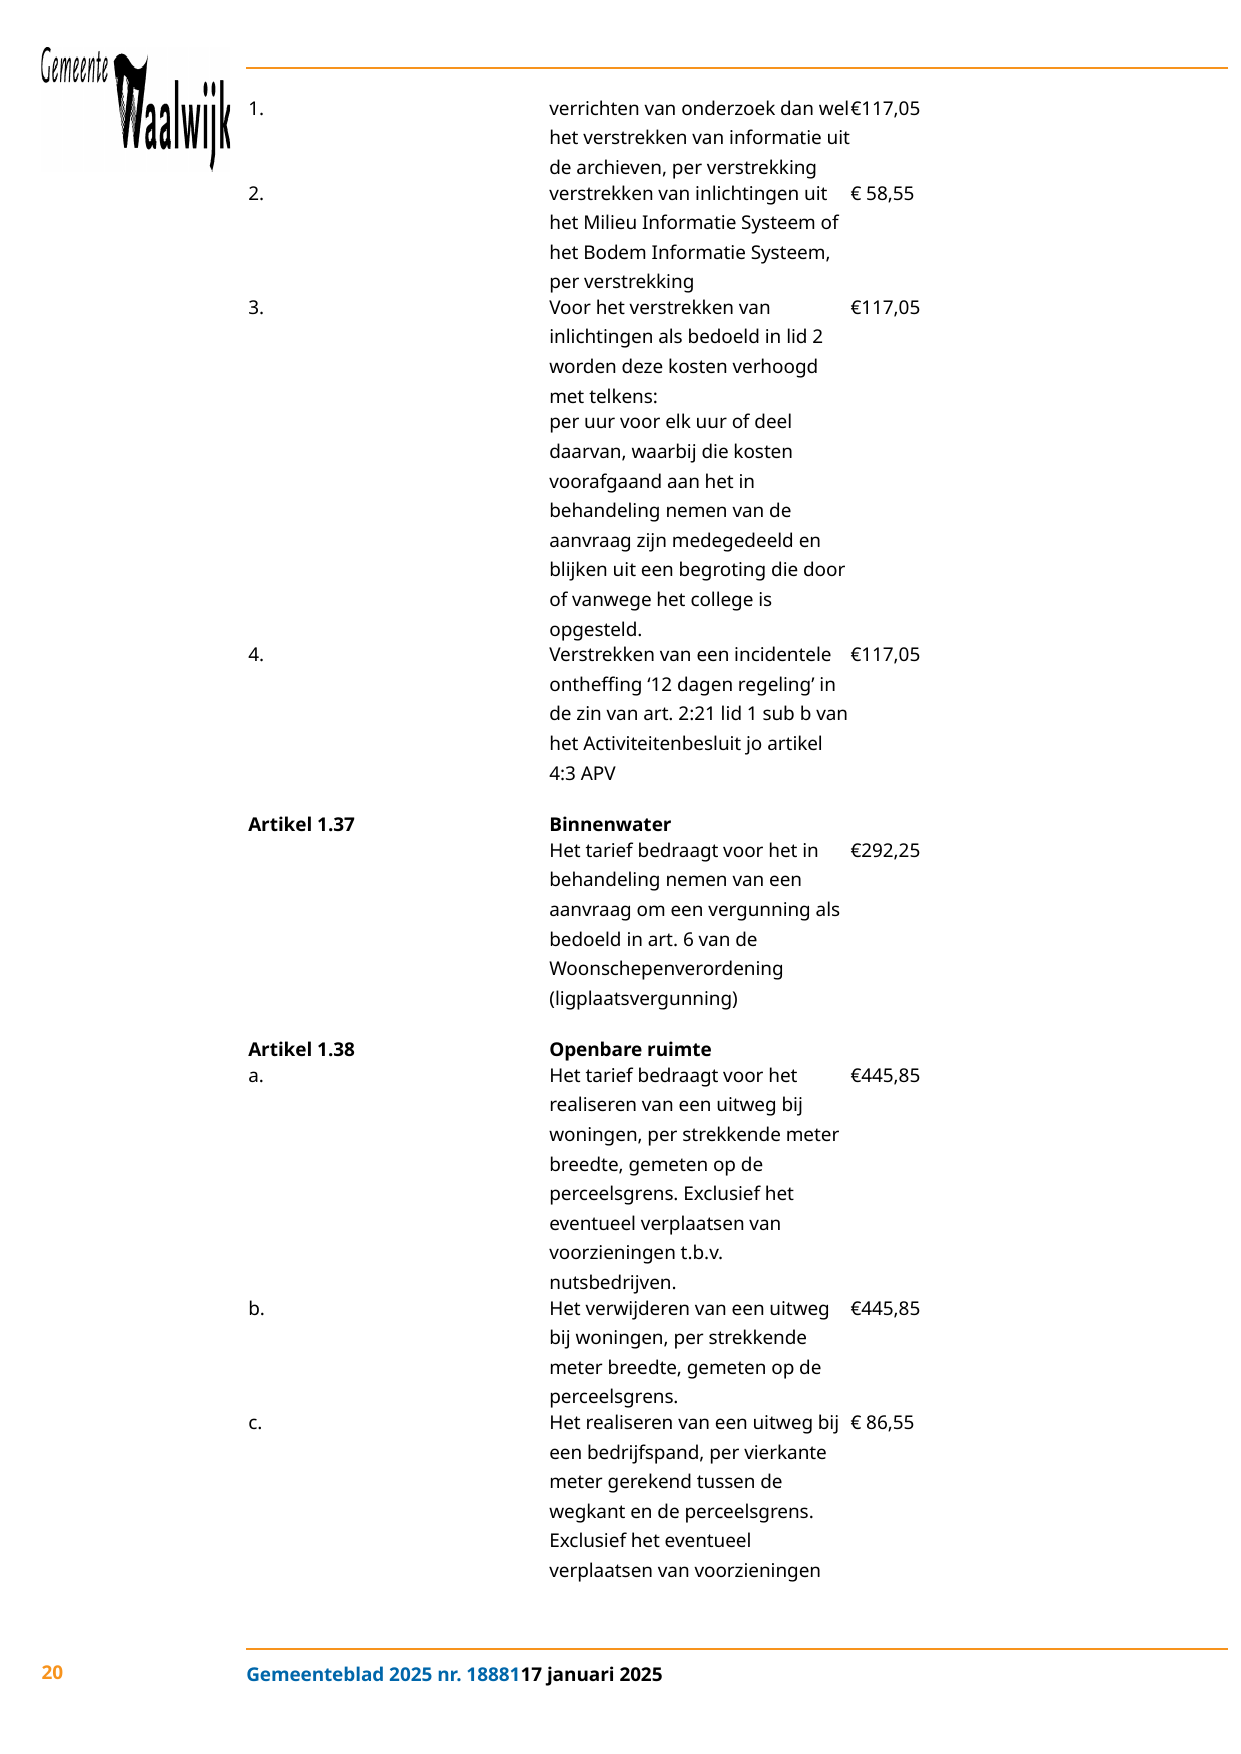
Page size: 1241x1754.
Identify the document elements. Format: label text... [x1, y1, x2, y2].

table_cell verstrekken van inlichtingen uit het Milieu Informatie Systeem of het Bodem Informatie Systeem, per verstrekking [549, 180, 850, 294]
table_cell Het verwijderen van een uitweg bij woningen, per strekkende meter breedte, gemeten op de perceelsgrens. [549, 1295, 850, 1409]
table_cell € 86,55 [850, 1409, 1152, 1583]
table_cell €117,05 [850, 641, 1152, 786]
table_cell Binnenwater [549, 811, 850, 837]
picture [41, 47, 231, 172]
table_cell [549, 786, 850, 811]
table_cell [850, 1036, 1152, 1062]
table_cell [248, 786, 549, 811]
table_cell €292,25 [850, 837, 1152, 1011]
table_cell [248, 1011, 549, 1036]
table_cell 4. [248, 641, 549, 786]
table_cell verrichten van onderzoek dan wel het verstrekken van informatie uit de archieven, per verstrekking [549, 95, 850, 180]
table_cell [850, 811, 1152, 837]
table_cell Het realiseren van een uitweg bij een bedrijfspand, per vierkante meter gerekend tussen de wegkant en de perceelsgrens. Exclusief het eventueel verplaatsen van voorzieningen [549, 1409, 850, 1583]
table_cell Het tarief bedraagt voor het realiseren van een uitweg bij woningen, per strekkende meter breedte, gemeten op de perceelsgrens. Exclusief het eventueel verplaatsen van voorzieningen t.b.v. nutsbedrijven. [549, 1062, 850, 1295]
table_cell per uur voor elk uur of deel daarvan, waarbij die kosten voorafgaand aan het in behandeling nemen van de aanvraag zijn medegedeeld en blijken uit een begroting die door of vanwege het college is opgesteld. [549, 409, 850, 641]
table_cell Het tarief bedraagt voor het in behandeling nemen van een aanvraag om een vergunning als bedoeld in art. 6 van de Woonschepenverordening (ligplaatsvergunning) [549, 837, 850, 1011]
table_cell [248, 837, 549, 1011]
table_cell [850, 786, 1152, 811]
table_cell €445,85 [850, 1062, 1152, 1295]
table_cell Voor het verstrekken van inlichtingen als bedoeld in lid 2 worden deze kosten verhoogd met telkens: [549, 294, 850, 409]
table_cell a. [248, 1062, 549, 1295]
table_cell [850, 409, 1152, 641]
table_cell € 58,55 [850, 180, 1152, 294]
table_cell Artikel 1.38 [248, 1036, 549, 1062]
table_cell [248, 409, 549, 641]
table_cell 2. [248, 180, 549, 294]
table_cell [850, 1011, 1152, 1036]
table_cell €117,05 [850, 294, 1152, 409]
table_cell Openbare ruimte [549, 1036, 850, 1062]
table_cell b. [248, 1295, 549, 1409]
table_cell Artikel 1.37 [248, 811, 549, 837]
table_cell €117,05 [850, 95, 1152, 180]
table_cell c. [248, 1409, 549, 1583]
table_cell [549, 1011, 850, 1036]
table_cell €445,85 [850, 1295, 1152, 1409]
table_cell Verstrekken van een incidentele ontheffing ‘12 dagen regeling’ in de zin van art. 2:21 lid 1 sub b van het Activiteitenbesluit jo artikel 4:3 APV [549, 641, 850, 786]
table_cell 1. [248, 95, 549, 180]
table_cell 3. [248, 294, 549, 409]
